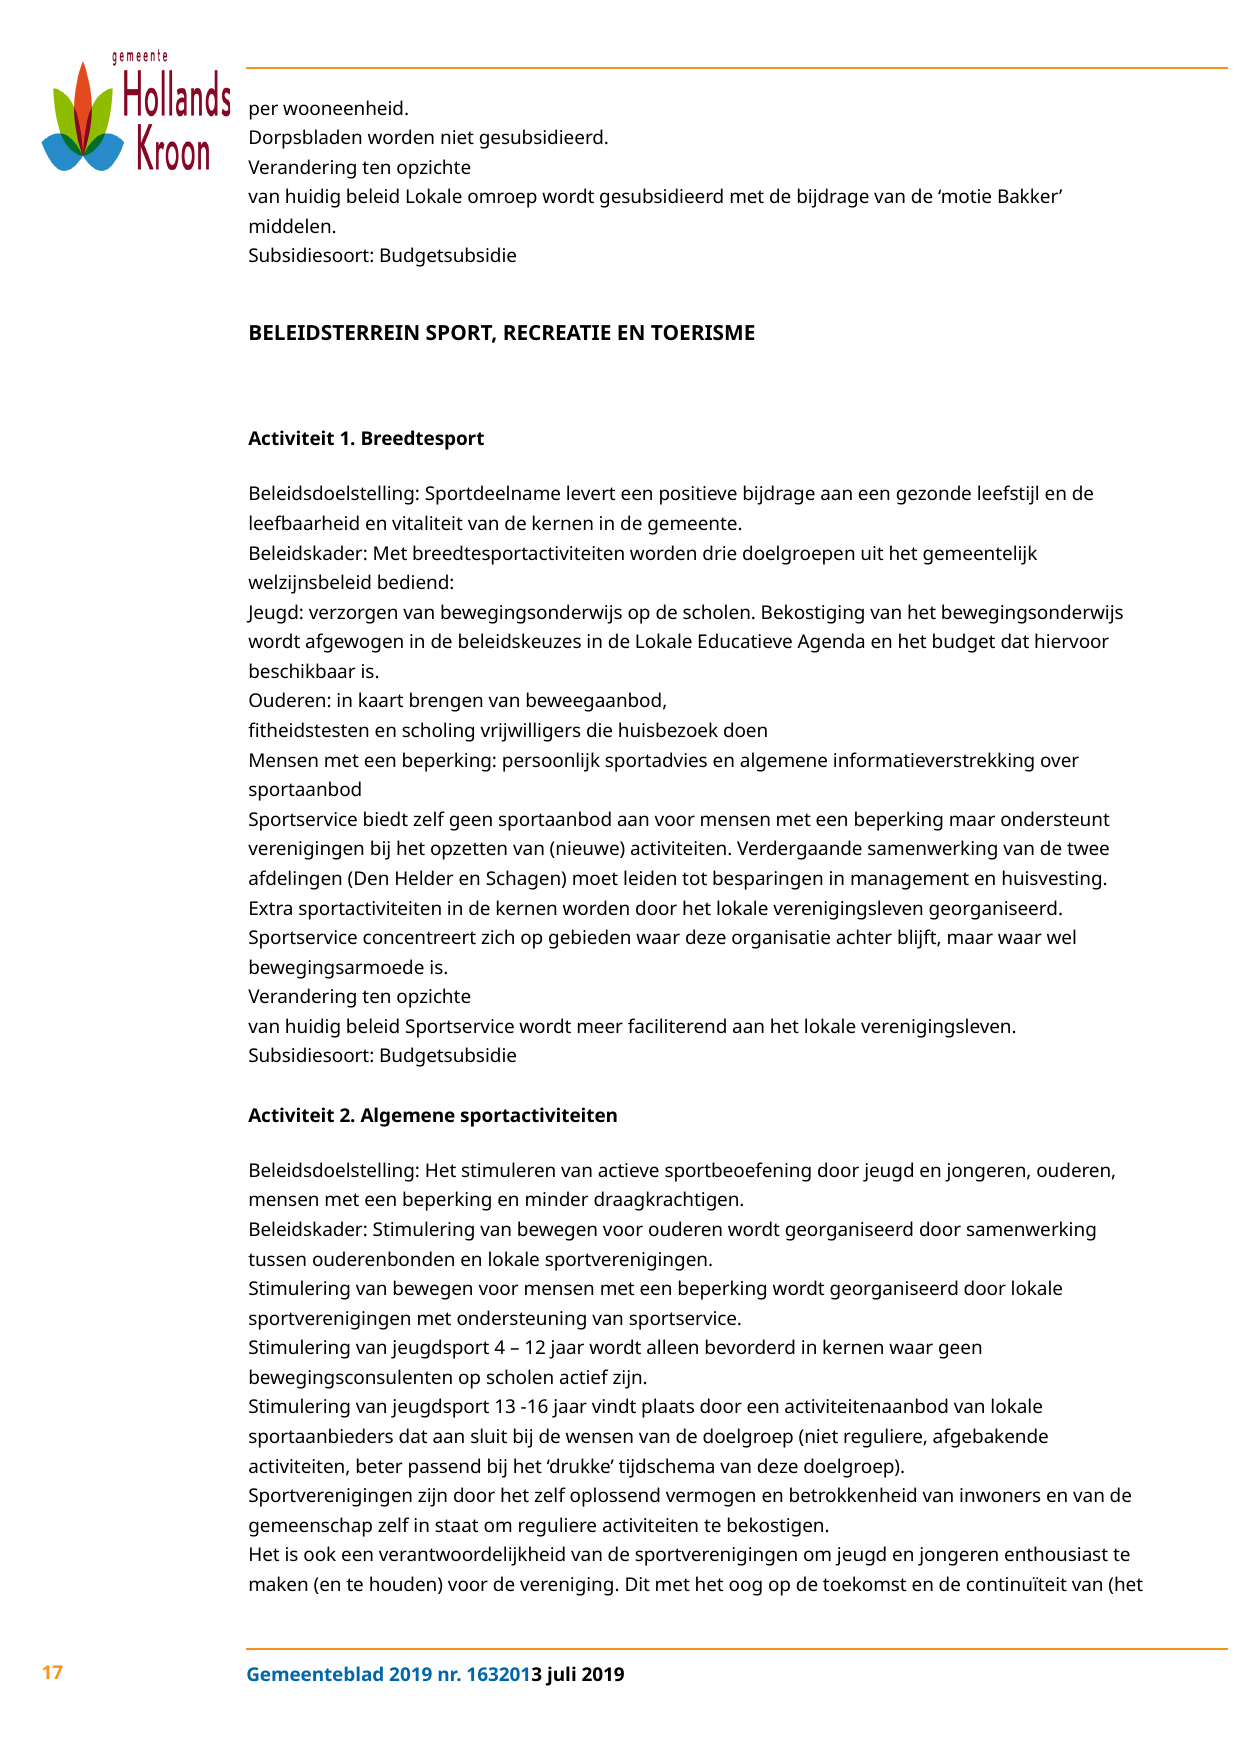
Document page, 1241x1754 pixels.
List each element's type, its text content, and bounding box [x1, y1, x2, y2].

text BELEIDSTERREIN SPORT, RECREATIE EN TOERISME [248, 318, 1152, 346]
text Sportverenigingen zijn door het zelf oplossend vermogen en betrokkenheid van inwoners en van de gemeenschap zelf in staat om reguliere activiteiten te bekostigen. [248, 1482, 1152, 1538]
text Beleidskader: Met breedtesportactiviteiten worden drie doelgroepen uit het gemeentelijk welzijnsbeleid bediend: [248, 540, 1152, 595]
text Jeugd: verzorgen van bewegingsonderwijs op de scholen. Bekostiging van het bewegingsonderwijs wordt afgewogen in de beleidskeuzes in de Lokale Educatieve Agenda en het budget dat hiervoor beschikbaar is. [248, 599, 1152, 684]
text Ouderen: in kaart brengen van beweegaanbod, [248, 688, 1152, 713]
picture [41, 47, 231, 172]
text Beleidskader: Stimulering van bewegen voor ouderen wordt georganiseerd door samenwerking tussen ouderenbonden en lokale sportverenigingen. [248, 1216, 1152, 1272]
text Dorpsbladen worden niet gesubsidieerd. [248, 124, 1152, 150]
text Mensen met een beperking: persoonlijk sportadvies en algemene informatieverstrekking over sportaanbod [248, 747, 1152, 802]
text Subsidiesoort: Budgetsubsidie [248, 243, 1152, 268]
text Beleidsdoelstelling: Sportdeelname levert een positieve bijdrage aan een gezonde leefstijl en de leefbaarheid en vitaliteit van de kernen in de gemeente. [248, 481, 1152, 536]
text Extra sportactiviteiten in de kernen worden door het lokale verenigingsleven georganiseerd. Sportservice concentreert zich op gebieden waar deze organisatie achter blijft, maar waar wel bewegingsarmoede is. [248, 895, 1152, 979]
text Sportservice biedt zelf geen sportaanbod aan voor mensen met een beperking maar ondersteunt verenigingen bij het opzetten van (nieuwe) activiteiten. Verdergaande samenwerking van de twee afdelingen (Den Helder en Schagen) moet leiden tot besparingen in management en huisvesting. [248, 806, 1152, 891]
text Subsidiesoort: Budgetsubsidie [248, 1043, 1152, 1068]
text Stimulering van jeugdsport 13 -16 jaar vindt plaats door een activiteitenaanbod van lokale sportaanbieders dat aan sluit bij de wensen van de doelgroep (niet reguliere, afgebakende activiteiten, beter passend bij het ‘drukke’ tijdschema van deze doelgroep). [248, 1394, 1152, 1479]
text fitheidstesten en scholing vrijwilligers die huisbezoek doen [248, 717, 1152, 743]
text Activiteit 1. Breedtesport [248, 425, 1152, 451]
text per wooneenheid. [248, 95, 1152, 121]
text Beleidsdoelstelling: Het stimuleren van actieve sportbeoefening door jeugd en jongeren, ouderen, mensen met een beperking en minder draagkrachtigen. [248, 1157, 1152, 1212]
text Stimulering van bewegen voor mensen met een beperking wordt georganiseerd door lokale sportverenigingen met ondersteuning van sportservice. [248, 1275, 1152, 1331]
text Verandering ten opzichte [248, 983, 1152, 1009]
text Verandering ten opzichte [248, 154, 1152, 180]
text Stimulering van jeugdsport 4 – 12 jaar wordt alleen bevorderd in kernen waar geen bewegingsconsulenten op scholen actief zijn. [248, 1334, 1152, 1390]
text van huidig beleid Sportservice wordt meer faciliterend aan het lokale verenigingsleven. [248, 1013, 1152, 1039]
text Activiteit 2. Algemene sportactiviteiten [248, 1102, 1152, 1127]
text Het is ook een verantwoordelijkheid van de sportverenigingen om jeugd en jongeren enthousiast te maken (en te houden) voor de vereniging. Dit met het oog op de toekomst en de continuïteit van (het [248, 1542, 1152, 1597]
text van huidig beleid Lokale omroep wordt gesubsidieerd met de bijdrage van de ‘motie Bakker’ middelen. [248, 183, 1152, 239]
